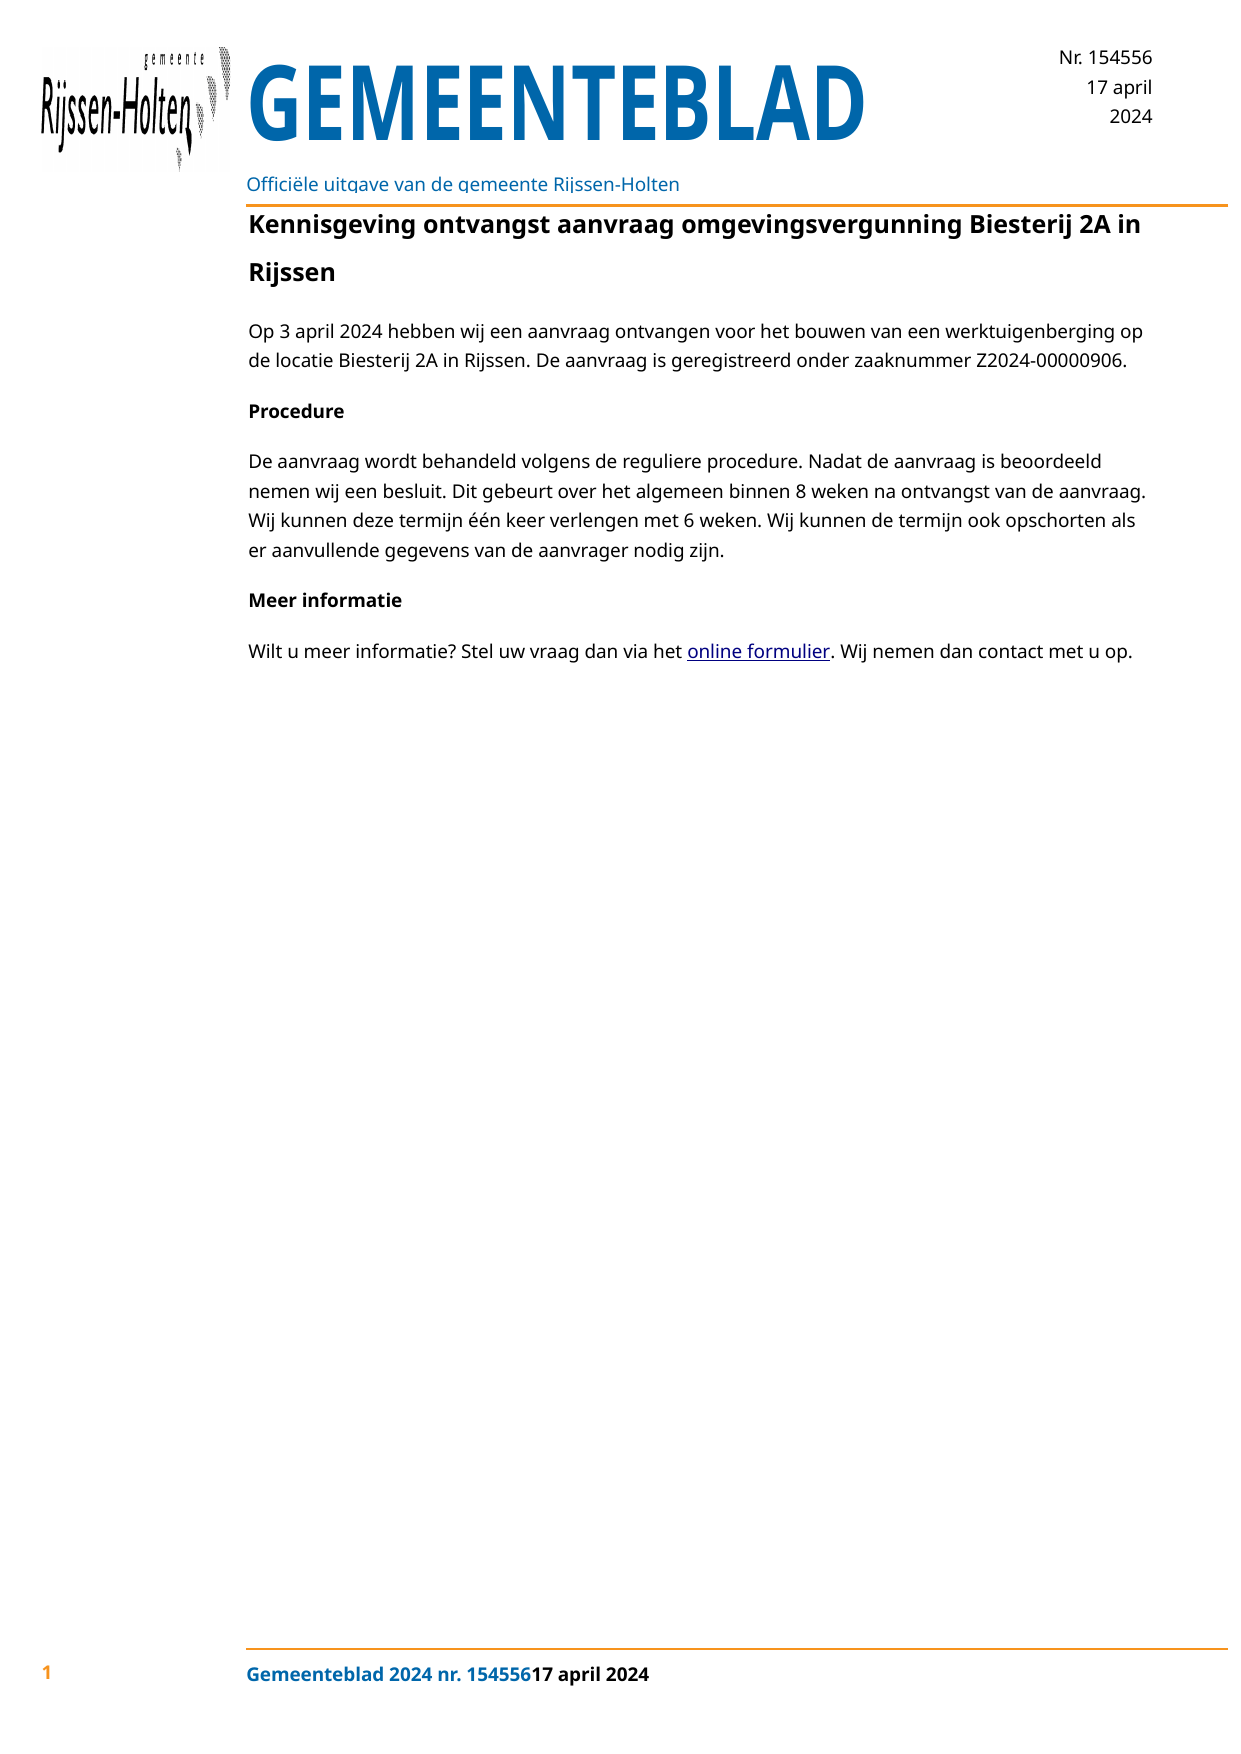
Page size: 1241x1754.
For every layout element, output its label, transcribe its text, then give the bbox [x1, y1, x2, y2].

text Op 3 april 2024 hebben wij een aanvraag ontvangen voor het bouwen van een werktuigenberging op de locatie Biesterij 2A in Rijssen. De aanvraag is geregistreerd onder zaaknummer Z2024-00000906. [248, 318, 1152, 373]
text Procedure [248, 398, 1152, 424]
picture [41, 47, 231, 172]
text Meer informatie [248, 587, 1152, 613]
text Wilt u meer informatie? Stel uw vraag dan via het online formulier. Wij nemen dan contact met u op. [248, 638, 1152, 664]
text Kennisgeving ontvangst aanvraag omgevingsvergunning Biesterij 2A in Rijssen [248, 207, 1152, 288]
text De aanvraag wordt behandeld volgens de reguliere procedure. Nadat de aanvraag is beoordeeld nemen wij een besluit. Dit gebeurt over het algemeen binnen 8 weken na ontvangst van de aanvraag. Wij kunnen deze termijn één keer verlengen met 6 weken. Wij kunnen de termijn ook opschorten als er aanvullende gegevens van de aanvrager nodig zijn. [248, 448, 1152, 563]
